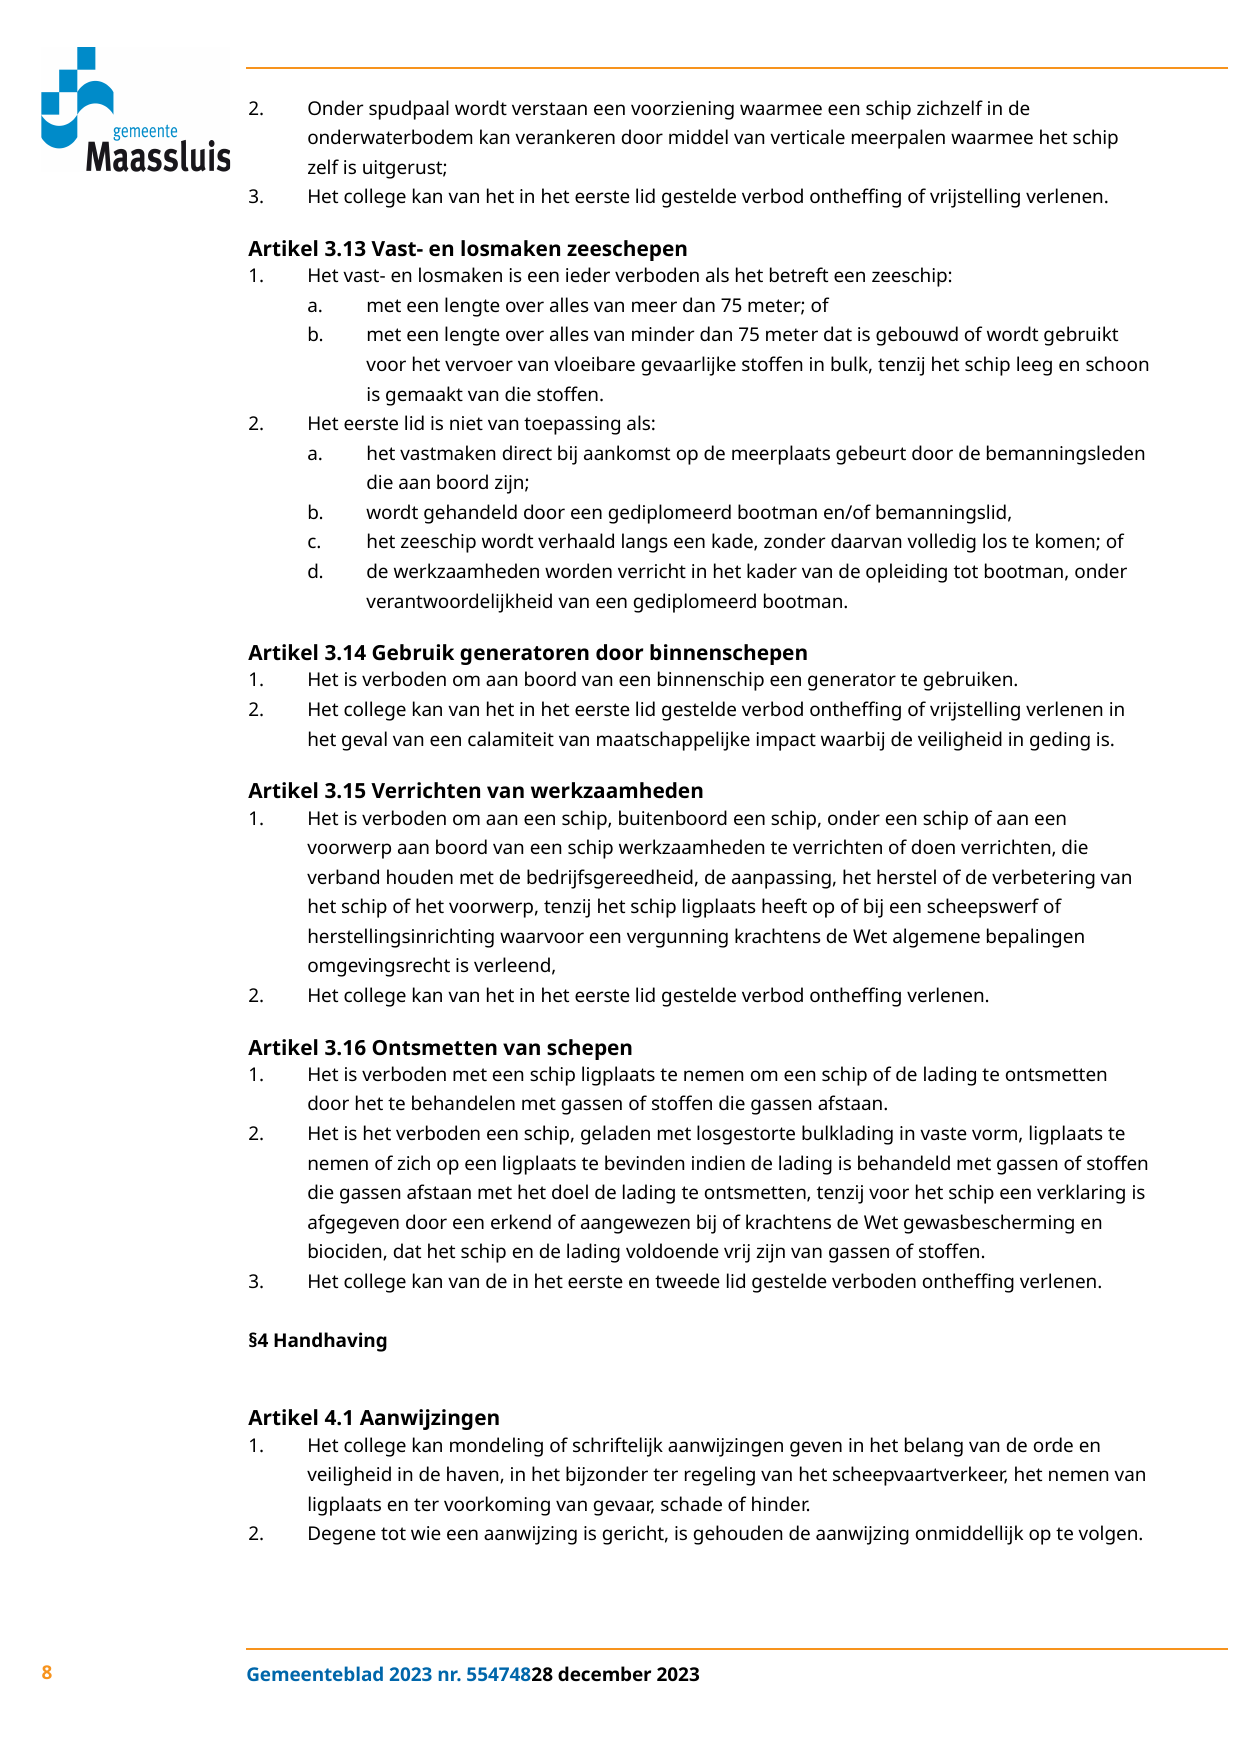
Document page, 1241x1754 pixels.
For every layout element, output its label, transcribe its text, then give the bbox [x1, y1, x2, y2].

list Degene tot wie een aanwijzing is gericht, is gehouden de aanwijzing onmiddellijk op te volgen. [248, 1521, 1152, 1546]
text Artikel 4.1 Aanwijzingen [248, 1403, 1152, 1432]
list het zeeschip wordt verhaald langs een kade, zonder daarvan volledig los te komen; of [307, 529, 1152, 554]
list Het is verboden om aan boord van een binnenschip een generator te gebruiken. [248, 667, 1152, 692]
list wordt gehandeld door een gediplomeerd bootman en/of bemanningslid, [307, 499, 1152, 525]
text Artikel 3.16 Ontsmetten van schepen [248, 1033, 1152, 1061]
list Het college kan van het in het eerste lid gestelde verbod ontheffing of vrijstelling verlenen. [248, 183, 1152, 209]
text §4 Handhaving [248, 1327, 1152, 1353]
text Artikel 3.14 Gebruik generatoren door binnenschepen [248, 638, 1152, 667]
list Het is verboden om aan een schip, buitenboord een schip, onder een schip of aan een voorwerp aan boord van een schip werkzaamheden te verrichten of doen verrichten, die verband houden met de bedrijfsgereedheid, de aanpassing, het herstel of de verbetering van het schip of het voorwerp, tenzij het schip ligplaats heeft op of bij een scheepswerf of herstellingsinrichting waarvoor een vergunning krachtens de Wet algemene bepalingen omgevingsrecht is verleend, [248, 805, 1152, 978]
list het vastmaken direct bij aankomst op de meerplaats gebeurt door de bemanningsleden die aan boord zijn; [307, 440, 1152, 495]
list de werkzaamheden worden verricht in het kader van de opleiding tot bootman, onder verantwoordelijkheid van een gediplomeerd bootman. [307, 558, 1152, 613]
list Het vast- en losmaken is een ieder verboden als het betreft een zeeschip: [248, 262, 1152, 288]
list met een lengte over alles van minder dan 75 meter dat is gebouwd of wordt gebruikt voor het vervoer van vloeibare gevaarlijke stoffen in bulk, tenzij het schip leeg en schoon is gemaakt van die stoffen. [307, 322, 1152, 406]
list Het college kan van de in het eerste en tweede lid gestelde verboden ontheffing verlenen. [248, 1268, 1152, 1294]
list Het college kan van het in het eerste lid gestelde verbod ontheffing verlenen. [248, 982, 1152, 1008]
picture [41, 47, 77, 92]
list Het college kan van het in het eerste lid gestelde verbod ontheffing of vrijstelling verlenen in het geval van een calamiteit van maatschappelijke impact waarbij de veiligheid in geding is. [248, 696, 1152, 752]
list Het college kan mondeling of schriftelijk aanwijzingen geven in het belang van de orde en veiligheid in de haven, in het bijzonder ter regeling van het scheepvaartverkeer, het nemen van ligplaats en ter voorkoming van gevaar, schade of hinder. [248, 1432, 1152, 1517]
text Artikel 3.13 Vast- en losmaken zeeschepen [248, 234, 1152, 262]
list Het eerste lid is niet van toepassing als: [248, 410, 1152, 436]
list met een lengte over alles van meer dan 75 meter; of [307, 292, 1152, 318]
list Onder spudpaal wordt verstaan een voorziening waarmee een schip zichzelf in de onderwaterbodem kan verankeren door middel van verticale meerpalen waarmee het schip zelf is uitgerust; [248, 95, 1152, 180]
text Artikel 3.15 Verrichten van werkzaamheden [248, 776, 1152, 805]
list Het is verboden met een schip ligplaats te nemen om een schip of de lading te ontsmetten door het te behandelen met gassen of stoffen die gassen afstaan. [248, 1061, 1152, 1116]
picture [41, 47, 231, 172]
list Het is het verboden een schip, geladen met losgestorte bulklading in vaste vorm, ligplaats te nemen of zich op een ligplaats te bevinden indien de lading is behandeld met gassen of stoffen die gassen afstaan met het doel de lading te ontsmetten, tenzij voor het schip een verklaring is afgegeven door een erkend of aangewezen bij of krachtens de Wet gewasbescherming en biociden, dat het schip en de lading voldoende vrij zijn van gassen of stoffen. [248, 1120, 1152, 1264]
